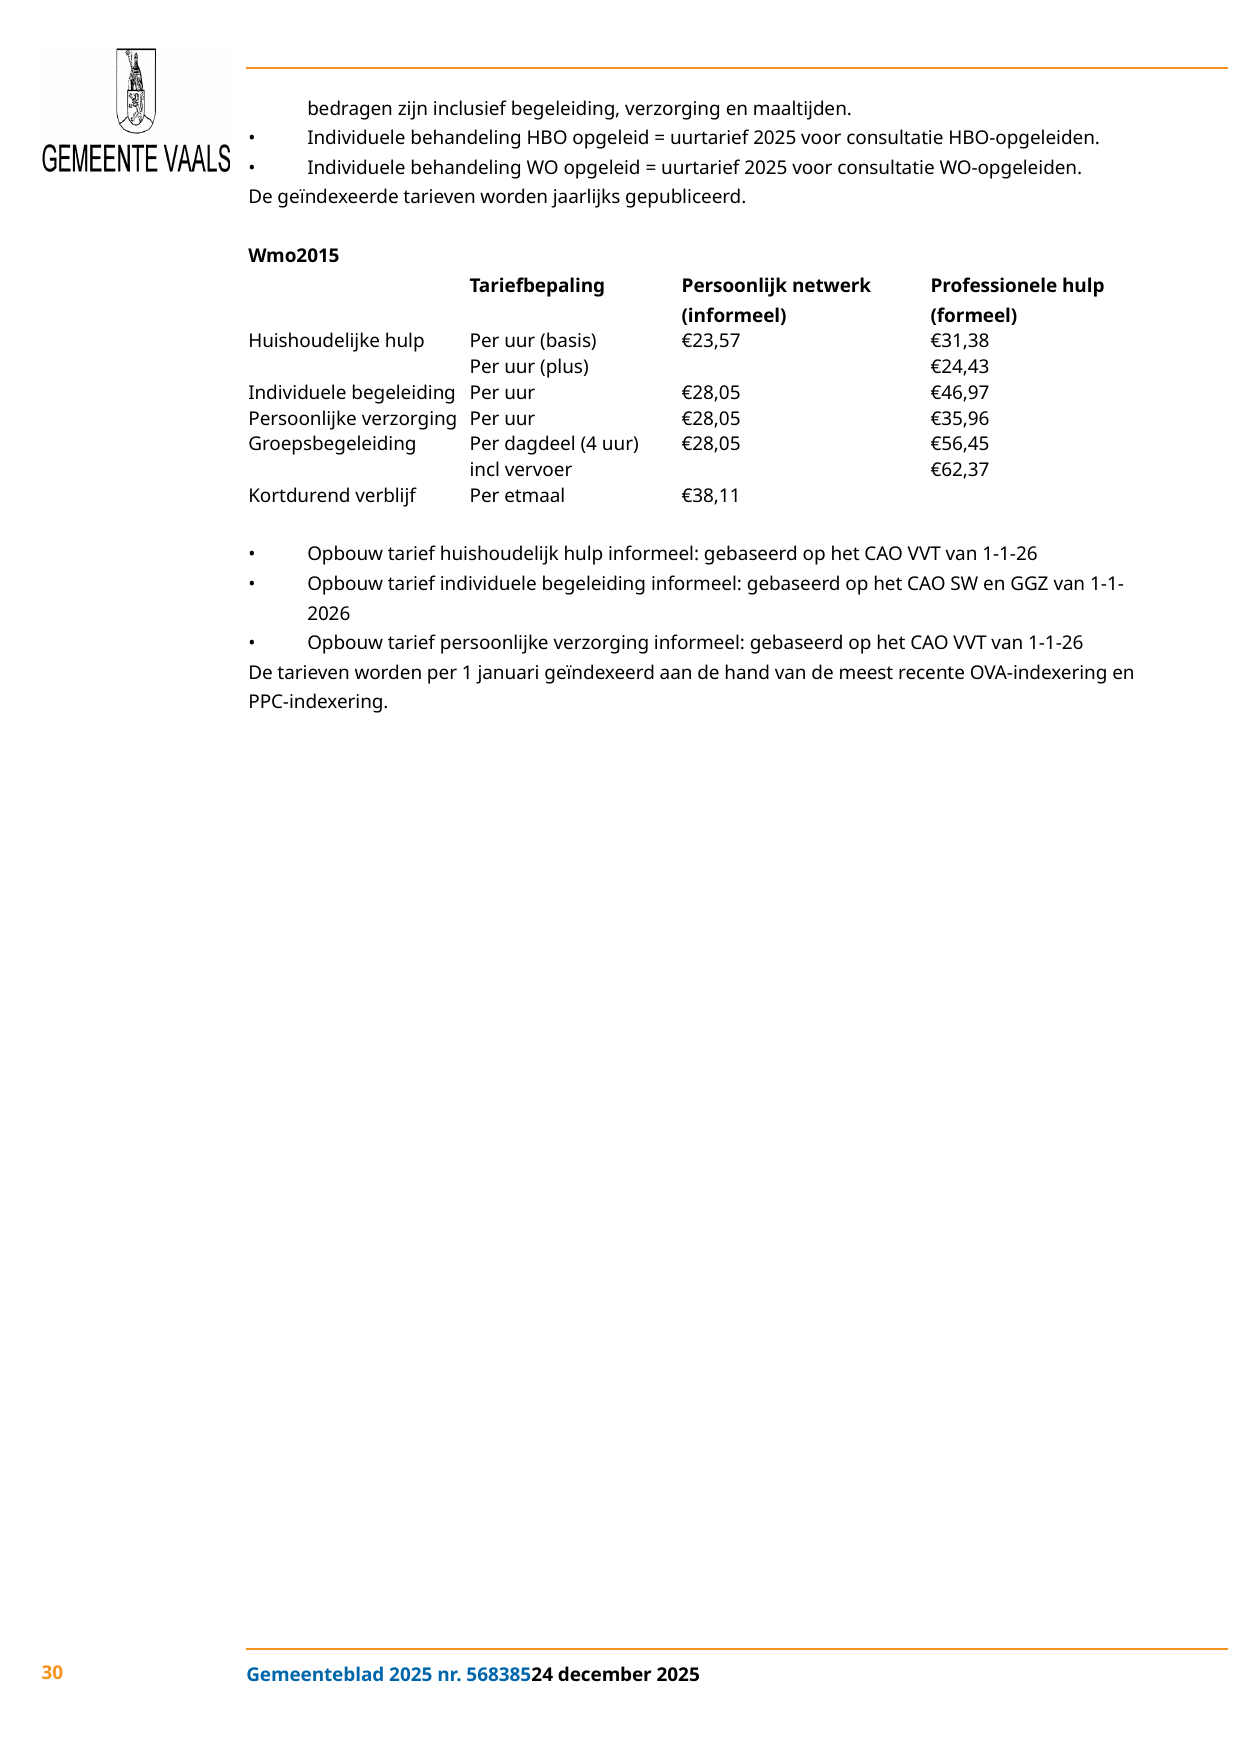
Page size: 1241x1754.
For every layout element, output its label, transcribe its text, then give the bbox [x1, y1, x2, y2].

table_cell Per dagdeel (4 uur) [469, 431, 681, 456]
table_cell €35,96 [930, 405, 1152, 431]
picture [41, 47, 231, 172]
table_cell Groepsbegeleiding [248, 431, 469, 456]
text Wmo2015 [248, 243, 1152, 268]
list bedragen zijn inclusief begeleiding, verzorging en maaltijden. [248, 95, 1152, 121]
table_cell €24,43 [930, 354, 1152, 379]
table_cell €23,57 [681, 328, 930, 353]
table_header [248, 273, 469, 328]
table_cell €56,45 [930, 431, 1152, 456]
table_cell Per etmaal [469, 482, 681, 508]
table_cell €28,05 [681, 405, 930, 431]
table_cell [930, 482, 1152, 508]
list Individuele behandeling HBO opgeleid = uurtarief 2025 voor consultatie HBO-opgeleiden. [248, 124, 1152, 150]
table_cell [681, 354, 930, 379]
table_cell [248, 354, 469, 379]
table_cell €28,05 [681, 431, 930, 456]
table_cell Individuele begeleiding [248, 379, 469, 405]
text De tarieven worden per 1 januari geïndexeerd aan de hand van de meest recente OVA-indexering en PPC-indexering. [248, 659, 1152, 714]
table_cell Per uur (basis) [469, 328, 681, 353]
table_cell [681, 456, 930, 482]
table_cell [248, 456, 469, 482]
table_cell €46,97 [930, 379, 1152, 405]
table_cell Persoonlijke verzorging [248, 405, 469, 431]
table_cell Per uur (plus) [469, 354, 681, 379]
list Opbouw tarief huishoudelijk hulp informeel: gebaseerd op het CAO VVT van 1-1-26 [248, 541, 1152, 566]
list Opbouw tarief persoonlijke verzorging informeel: gebaseerd op het CAO VVT van 1-1-26 [248, 629, 1152, 655]
table_cell €62,37 [930, 456, 1152, 482]
list Individuele behandeling WO opgeleid = uurtarief 2025 voor consultatie WO-opgeleiden. [248, 154, 1152, 180]
text De geïndexeerde tarieven worden jaarlijks gepubliceerd. [248, 183, 1152, 209]
table_cell Kortdurend verblijf [248, 482, 469, 508]
table_cell €31,38 [930, 328, 1152, 353]
table_cell Per uur [469, 405, 681, 431]
table_cell incl vervoer [469, 456, 681, 482]
table_cell €38,11 [681, 482, 930, 508]
table_cell Per uur [469, 379, 681, 405]
table_header Tariefbepaling [469, 273, 681, 328]
table_cell Huishoudelijke hulp [248, 328, 469, 353]
list Opbouw tarief individuele begeleiding informeel: gebaseerd op het CAO SW en GGZ van 1-1-2026 [248, 570, 1152, 626]
table_header Persoonlijk netwerk (informeel) [681, 273, 930, 328]
table_header Professionele hulp (formeel) [930, 273, 1152, 328]
table_cell €28,05 [681, 379, 930, 405]
